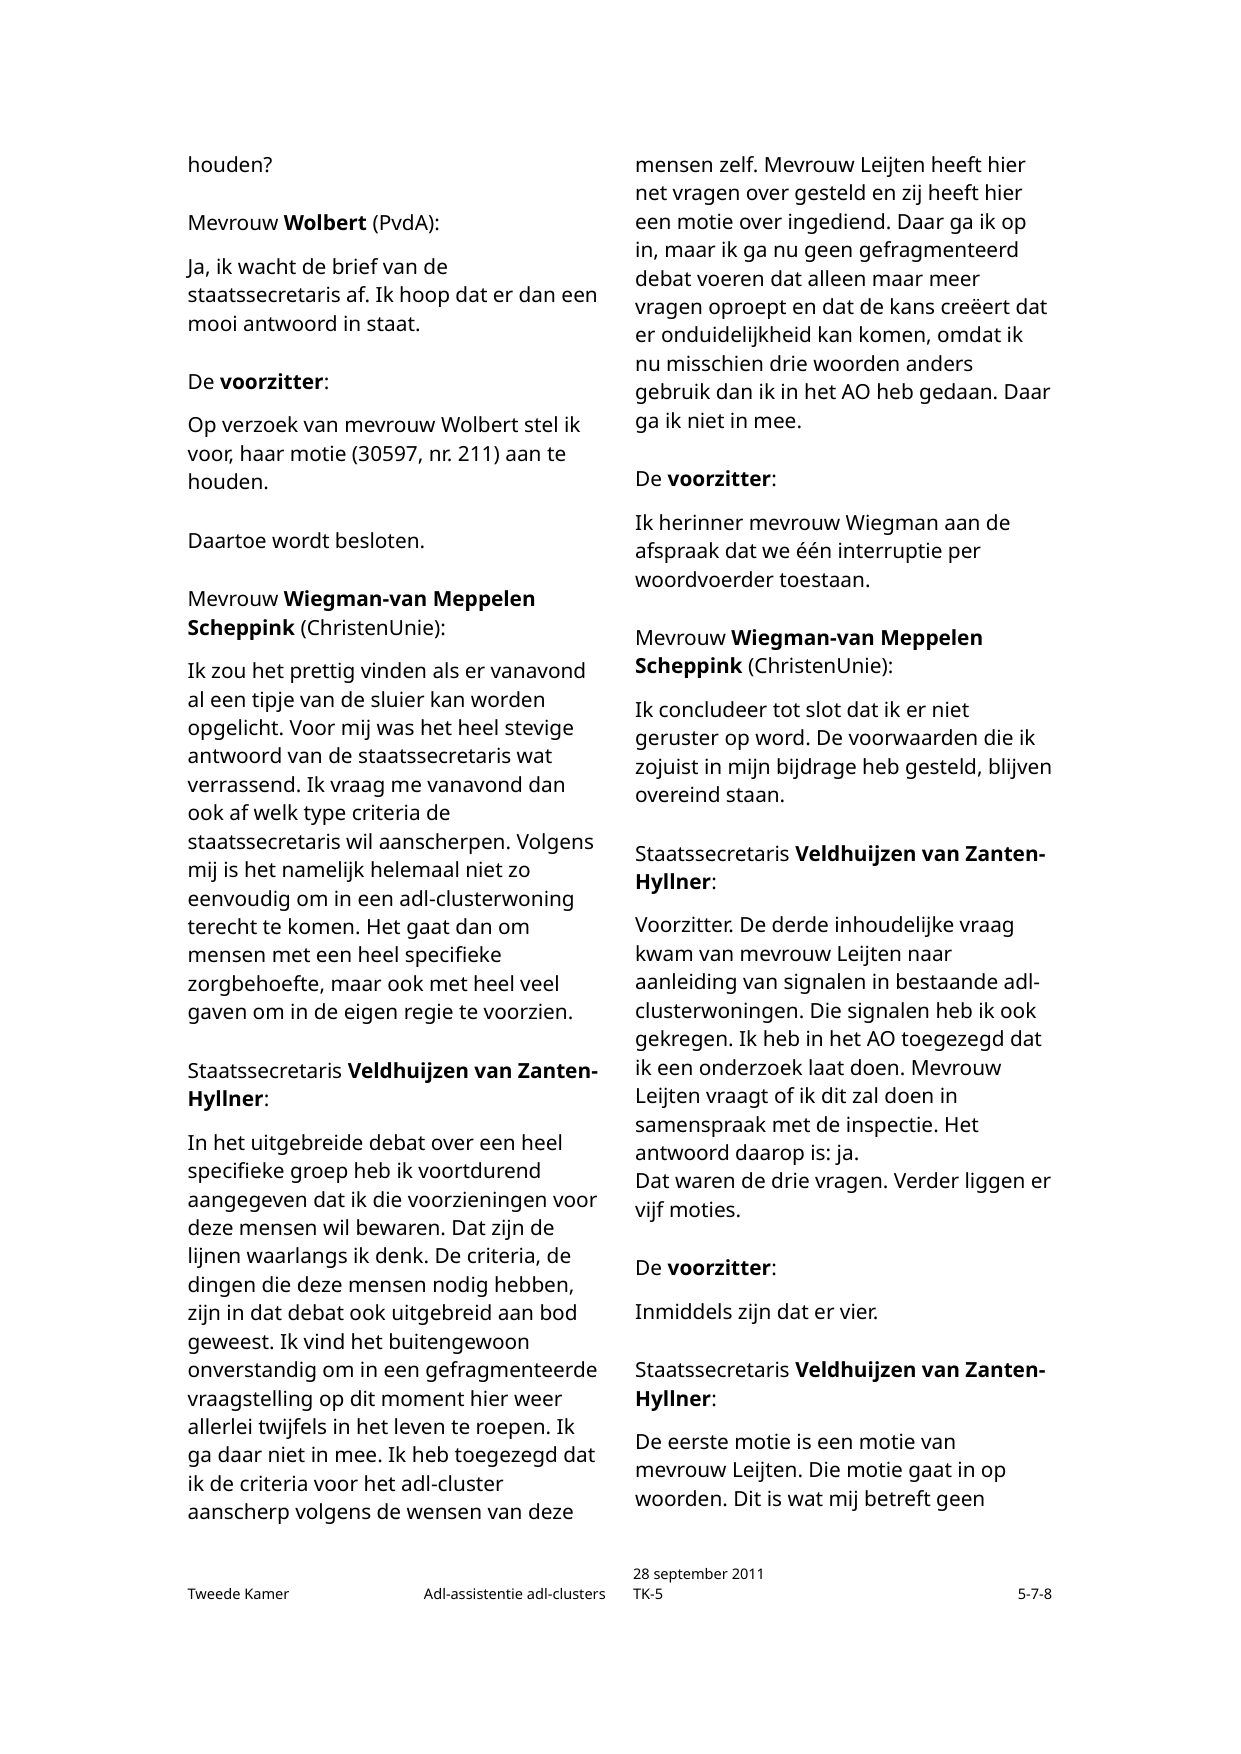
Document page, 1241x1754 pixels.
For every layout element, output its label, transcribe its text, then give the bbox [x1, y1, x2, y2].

text Mevrouw Wiegman-van Meppelen Scheppink (ChristenUnie): [187, 584, 605, 641]
text Inmiddels zijn dat er vier. [635, 1297, 1053, 1325]
text De eerste motie is een motie van mevrouw Leijten. Die motie gaat in op woorden. Dit is wat mij betreft geen [635, 1427, 1053, 1512]
text Daartoe wordt besloten. [187, 526, 605, 554]
text De voorzitter: [635, 1253, 1053, 1282]
text De voorzitter: [635, 464, 1053, 493]
text Ik zou het prettig vinden als er vanavond al een tipje van de sluier kan worden opgelicht. Voor mij was het heel stevige antwoord van de staatssecretaris wat verrassend. Ik vraag me vanavond dan ook af welk type criteria de staatssecretaris wil aanscherpen. Volgens mij is het namelijk helemaal niet zo eenvoudig om in een adl-clusterwoning terecht te komen. Het gaat dan om mensen met een heel specifieke zorgbehoefte, maar ook met heel veel gaven om in de eigen regie te voorzien. [187, 656, 605, 1026]
text Mevrouw Wiegman-van Meppelen Scheppink (ChristenUnie): [635, 623, 1053, 680]
text Op verzoek van mevrouw Wolbert stel ik voor, haar motie (30597, nr. 211) aan te houden. [187, 411, 605, 496]
text Voorzitter. De derde inhoudelijke vraag kwam van mevrouw Leijten naar aanleiding van signalen in bestaande adl-clusterwoningen. Die signalen heb ik ook gekregen. Ik heb in het AO toegezegd dat ik een onderzoek laat doen. Mevrouw Leijten vraagt of ik dit zal doen in samenspraak met de inspectie. Het antwoord daarop is: ja. [635, 911, 1053, 1167]
text Staatssecretaris Veldhuijzen van Zanten-Hyllner: [635, 839, 1053, 896]
text Mevrouw Wolbert (PvdA): [187, 208, 605, 237]
text Dat waren de drie vragen. Verder liggen er vijf moties. [635, 1167, 1053, 1223]
text mensen zelf. Mevrouw Leijten heeft hier net vragen over gesteld en zij heeft hier een motie over ingediend. Daar ga ik op in, maar ik ga nu geen gefragmenteerd debat voeren dat alleen maar meer vragen oproept en dat de kans creëert dat er onduidelijkheid kan komen, omdat ik nu misschien drie woorden anders gebruik dan ik in het AO heb gedaan. Daar ga ik niet in mee. [635, 150, 1053, 434]
text Ik herinner mevrouw Wiegman aan de afspraak dat we één interruptie per woordvoerder toestaan. [635, 508, 1053, 593]
text Ja, ik wacht de brief van de staatssecretaris af. Ik hoop dat er dan een mooi antwoord in staat. [187, 252, 605, 337]
text Ik concludeer tot slot dat ik er niet geruster op word. De voorwaarden die ik zojuist in mijn bijdrage heb gesteld, blijven overeind staan. [635, 695, 1053, 809]
text Staatssecretaris Veldhuijzen van Zanten-Hyllner: [187, 1056, 605, 1113]
text Staatssecretaris Veldhuijzen van Zanten-Hyllner: [635, 1355, 1053, 1412]
text houden? [187, 150, 605, 178]
text In het uitgebreide debat over een heel specifieke groep heb ik voortdurend aangegeven dat ik die voorzieningen voor deze mensen wil bewaren. Dat zijn de lijnen waarlangs ik denk. De criteria, de dingen die deze mensen nodig hebben, zijn in dat debat ook uitgebreid aan bod geweest. Ik vind het buitengewoon onverstandig om in een gefragmenteerde vraagstelling op dit moment hier weer allerlei twijfels in het leven te roepen. Ik ga daar niet in mee. Ik heb toegezegd dat ik de criteria voor het adl-cluster aanscherp volgens de wensen van deze [187, 1128, 605, 1526]
text De voorzitter: [187, 367, 605, 396]
